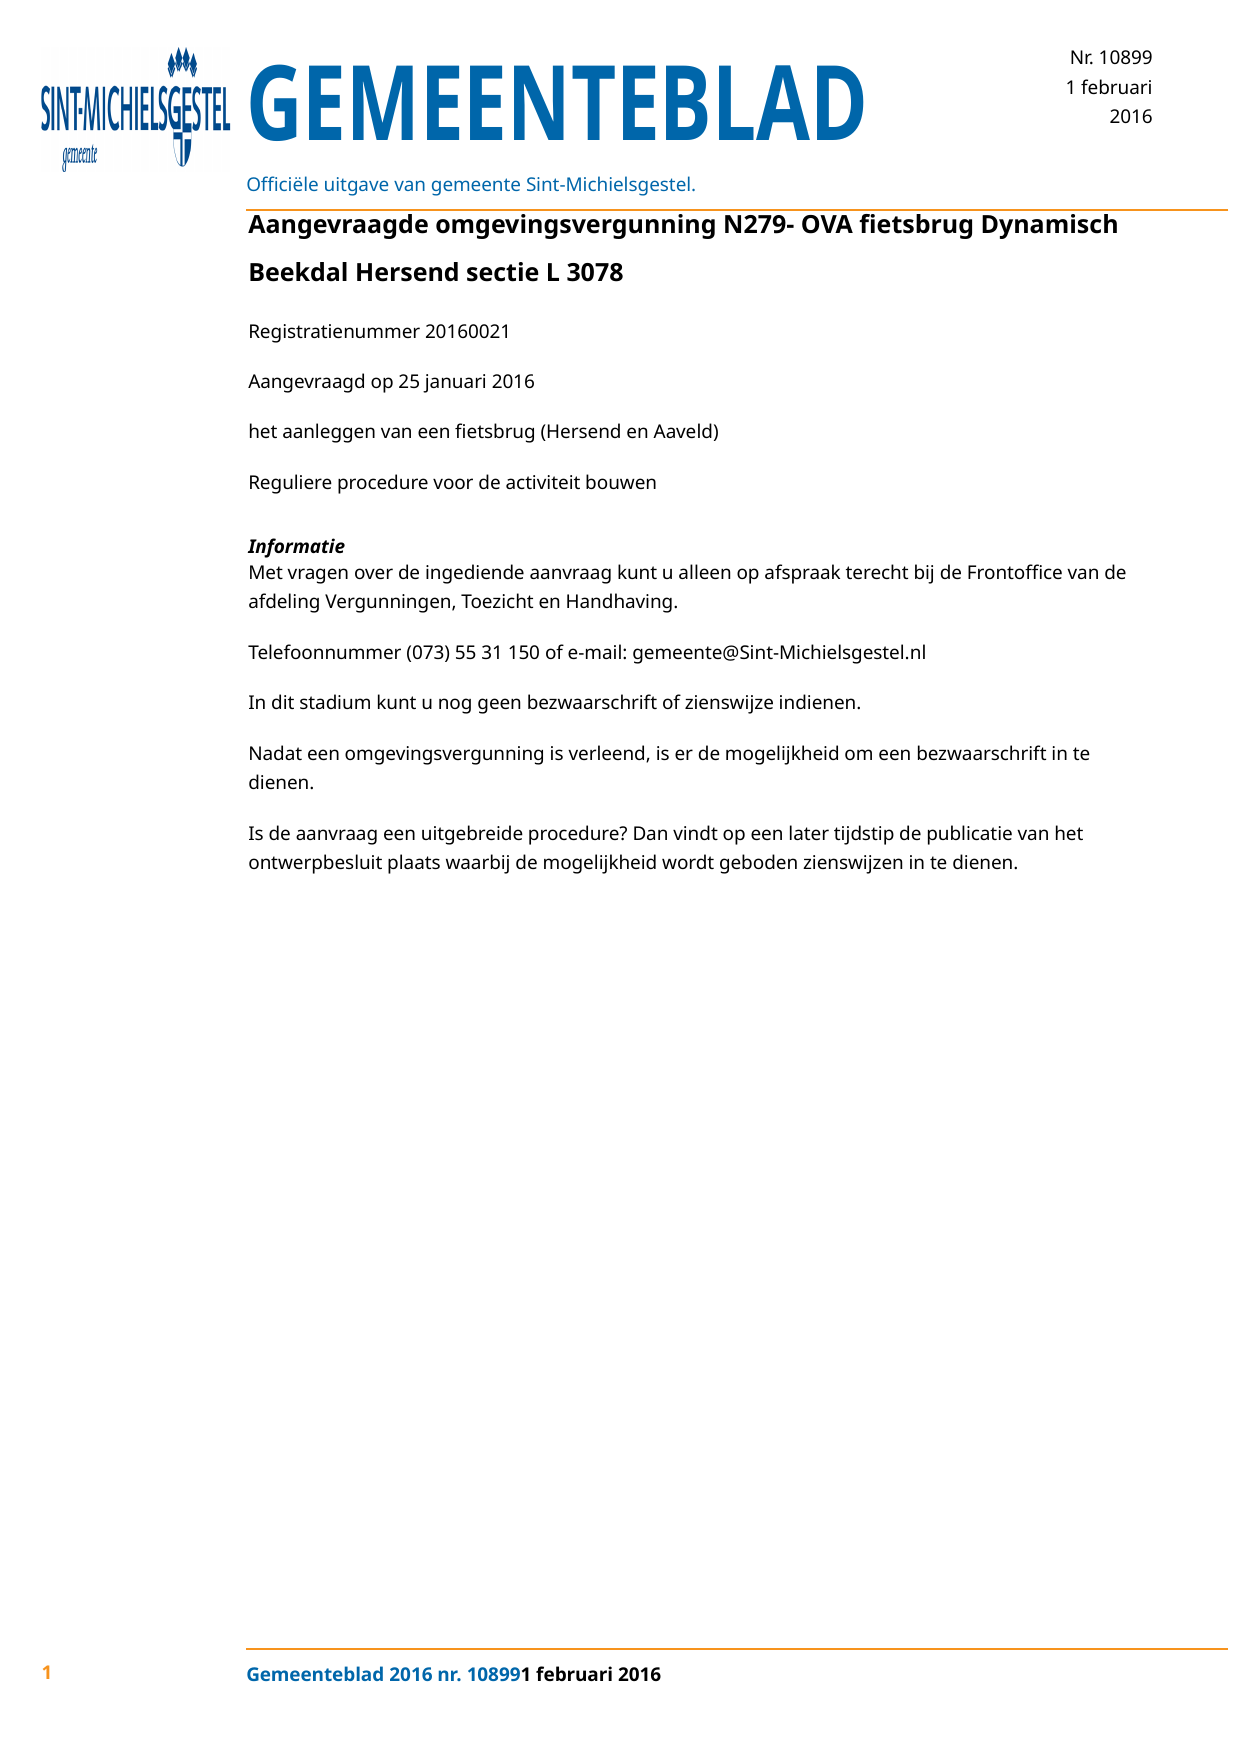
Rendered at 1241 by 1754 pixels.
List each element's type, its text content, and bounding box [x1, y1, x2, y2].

text Aangevraagde omgevingsvergunning N279- OVA fietsbrug Dynamisch Beekdal Hersend sectie L 3078 [248, 211, 1152, 288]
text Aangevraagd op 25 januari 2016 [248, 368, 1152, 394]
text Is de aanvraag een uitgebreide procedure? Dan vindt op een later tijdstip de publicatie van het ontwerpbesluit plaats waarbij de mogelijkheid wordt geboden zienswijzen in te dienen. [248, 820, 1152, 875]
text Telefoonnummer (073) 55 31 150 of e-mail: gemeente@Sint-Michielsgestel.nl [248, 639, 1152, 664]
text Registratienummer 20160021 [248, 318, 1152, 344]
text Reguliere procedure voor de activiteit bouwen [248, 469, 1152, 495]
text In dit stadium kunt u nog geen bezwaarschrift of zienswijze indienen. [248, 689, 1152, 715]
picture [41, 47, 231, 172]
text Informatie [248, 533, 1152, 559]
text Nadat een omgevingsvergunning is verleend, is er de mogelijkheid om een bezwaarschrift in te dienen. [248, 740, 1152, 795]
text het aanleggen van een fietsbrug (Hersend en Aaveld) [248, 419, 1152, 444]
text Met vragen over de ingediende aanvraag kunt u alleen op afspraak terecht bij de Frontoffice van de afdeling Vergunningen, Toezicht en Handhaving. [248, 559, 1152, 614]
